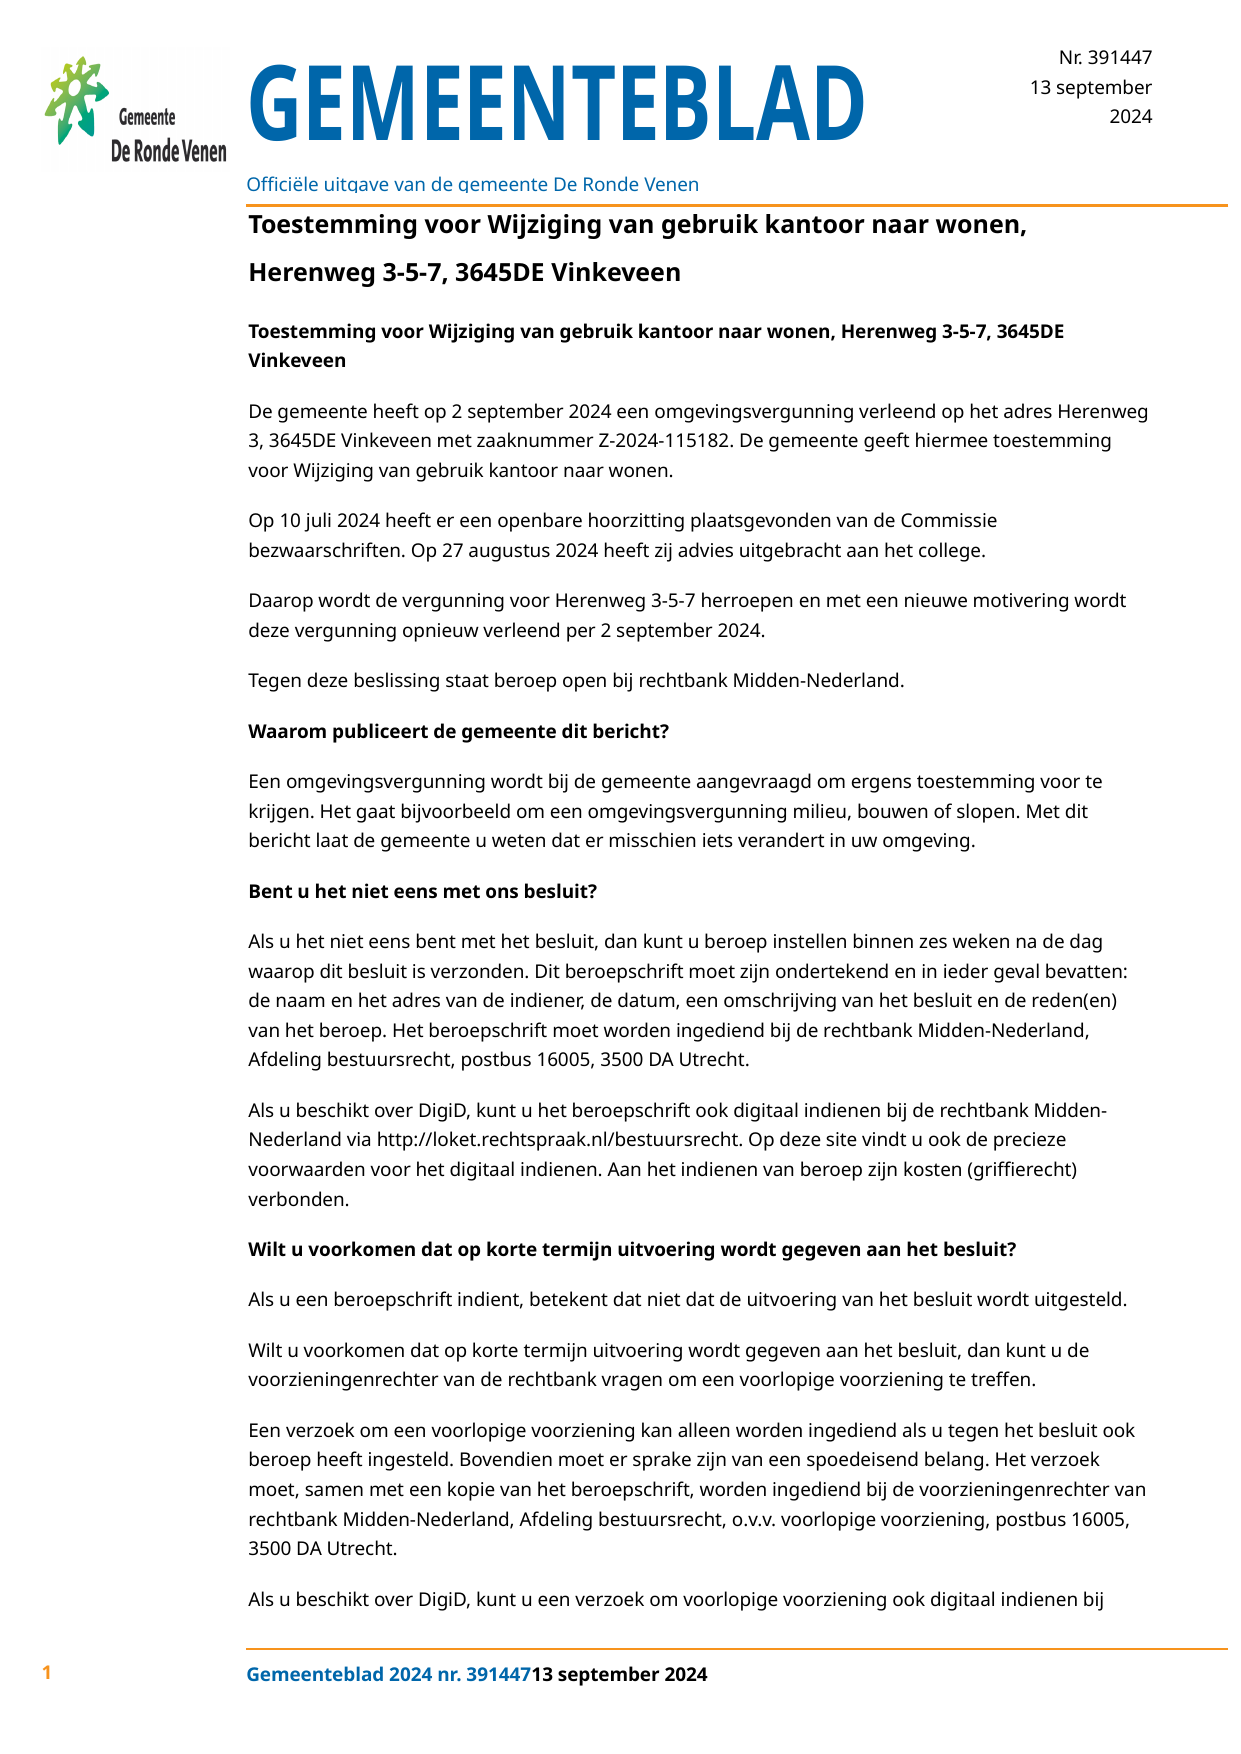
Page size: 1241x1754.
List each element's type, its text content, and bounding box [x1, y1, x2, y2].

text Als u beschikt over DigiD, kunt u een verzoek om voorlopige voorziening ook digitaal indienen bij [248, 1586, 1152, 1612]
text Op 10 juli 2024 heeft er een openbare hoorzitting plaatsgevonden van de Commissie bezwaarschriften. Op 27 augustus 2024 heeft zij advies uitgebracht aan het college. [248, 507, 1152, 563]
text Een verzoek om een voorlopige voorziening kan alleen worden ingediend als u tegen het besluit ook beroep heeft ingesteld. Bovendien moet er sprake zijn van een spoedeisend belang. Het verzoek moet, samen met een kopie van het beroepschrift, worden ingediend bij de voorzieningenrechter van rechtbank Midden-Nederland, Afdeling bestuursrecht, o.v.v. voorlopige voorziening, postbus 16005, 3500 DA Utrecht. [248, 1417, 1152, 1561]
text Een omgevingsvergunning wordt bij de gemeente aangevraagd om ergens toestemming voor te krijgen. Het gaat bijvoorbeeld om een omgevingsvergunning milieu, bouwen of slopen. Met dit bericht laat de gemeente u weten dat er misschien iets verandert in uw omgeving. [248, 768, 1152, 853]
text Toestemming voor Wijziging van gebruik kantoor naar wonen, Herenweg 3-5-7, 3645DE Vinkeveen [248, 318, 1152, 373]
text Als u een beroepschrift indient, betekent dat niet dat de uitvoering van het besluit wordt uitgesteld. [248, 1287, 1152, 1312]
text Wilt u voorkomen dat op korte termijn uitvoering wordt gegeven aan het besluit, dan kunt u de voorzieningenrechter van de rechtbank vragen om een voorlopige voorziening te treffen. [248, 1337, 1152, 1392]
text Toestemming voor Wijziging van gebruik kantoor naar wonen, Herenweg 3-5-7, 3645DE Vinkeveen [248, 207, 1152, 288]
text Bent u het niet eens met ons besluit? [248, 878, 1152, 904]
text Daarop wordt de vergunning voor Herenweg 3-5-7 herroepen en met een nieuwe motivering wordt deze vergunning opnieuw verleend per 2 september 2024. [248, 587, 1152, 643]
text Als u beschikt over DigiD, kunt u het beroepschrift ook digitaal indienen bij de rechtbank Midden-Nederland via http://loket.rechtspraak.nl/bestuursrecht. Op deze site vindt u ook de precieze voorwaarden voor het digitaal indienen. Aan het indienen van beroep zijn kosten (griffierecht) verbonden. [248, 1097, 1152, 1212]
picture [41, 47, 231, 172]
text Waarom publiceert de gemeente dit bericht? [248, 718, 1152, 744]
text Als u het niet eens bent met het besluit, dan kunt u beroep instellen binnen zes weken na de dag waarop dit besluit is verzonden. Dit beroepschrift moet zijn ondertekend en in ieder geval bevatten: de naam en het adres van de indiener, de datum, een omschrijving van het besluit en de reden(en) van het beroep. Het beroepschrift moet worden ingediend bij de rechtbank Midden-Nederland, Afdeling bestuursrecht, postbus 16005, 3500 DA Utrecht. [248, 928, 1152, 1072]
text Wilt u voorkomen dat op korte termijn uitvoering wordt gegeven aan het besluit? [248, 1236, 1152, 1262]
text De gemeente heeft op 2 september 2024 een omgevingsvergunning verleend op het adres Herenweg 3, 3645DE Vinkeveen met zaaknummer Z-2024-115182. De gemeente geeft hiermee toestemming voor Wijziging van gebruik kantoor naar wonen. [248, 398, 1152, 483]
text Tegen deze beslissing staat beroep open bij rechtbank Midden-Nederland. [248, 667, 1152, 693]
